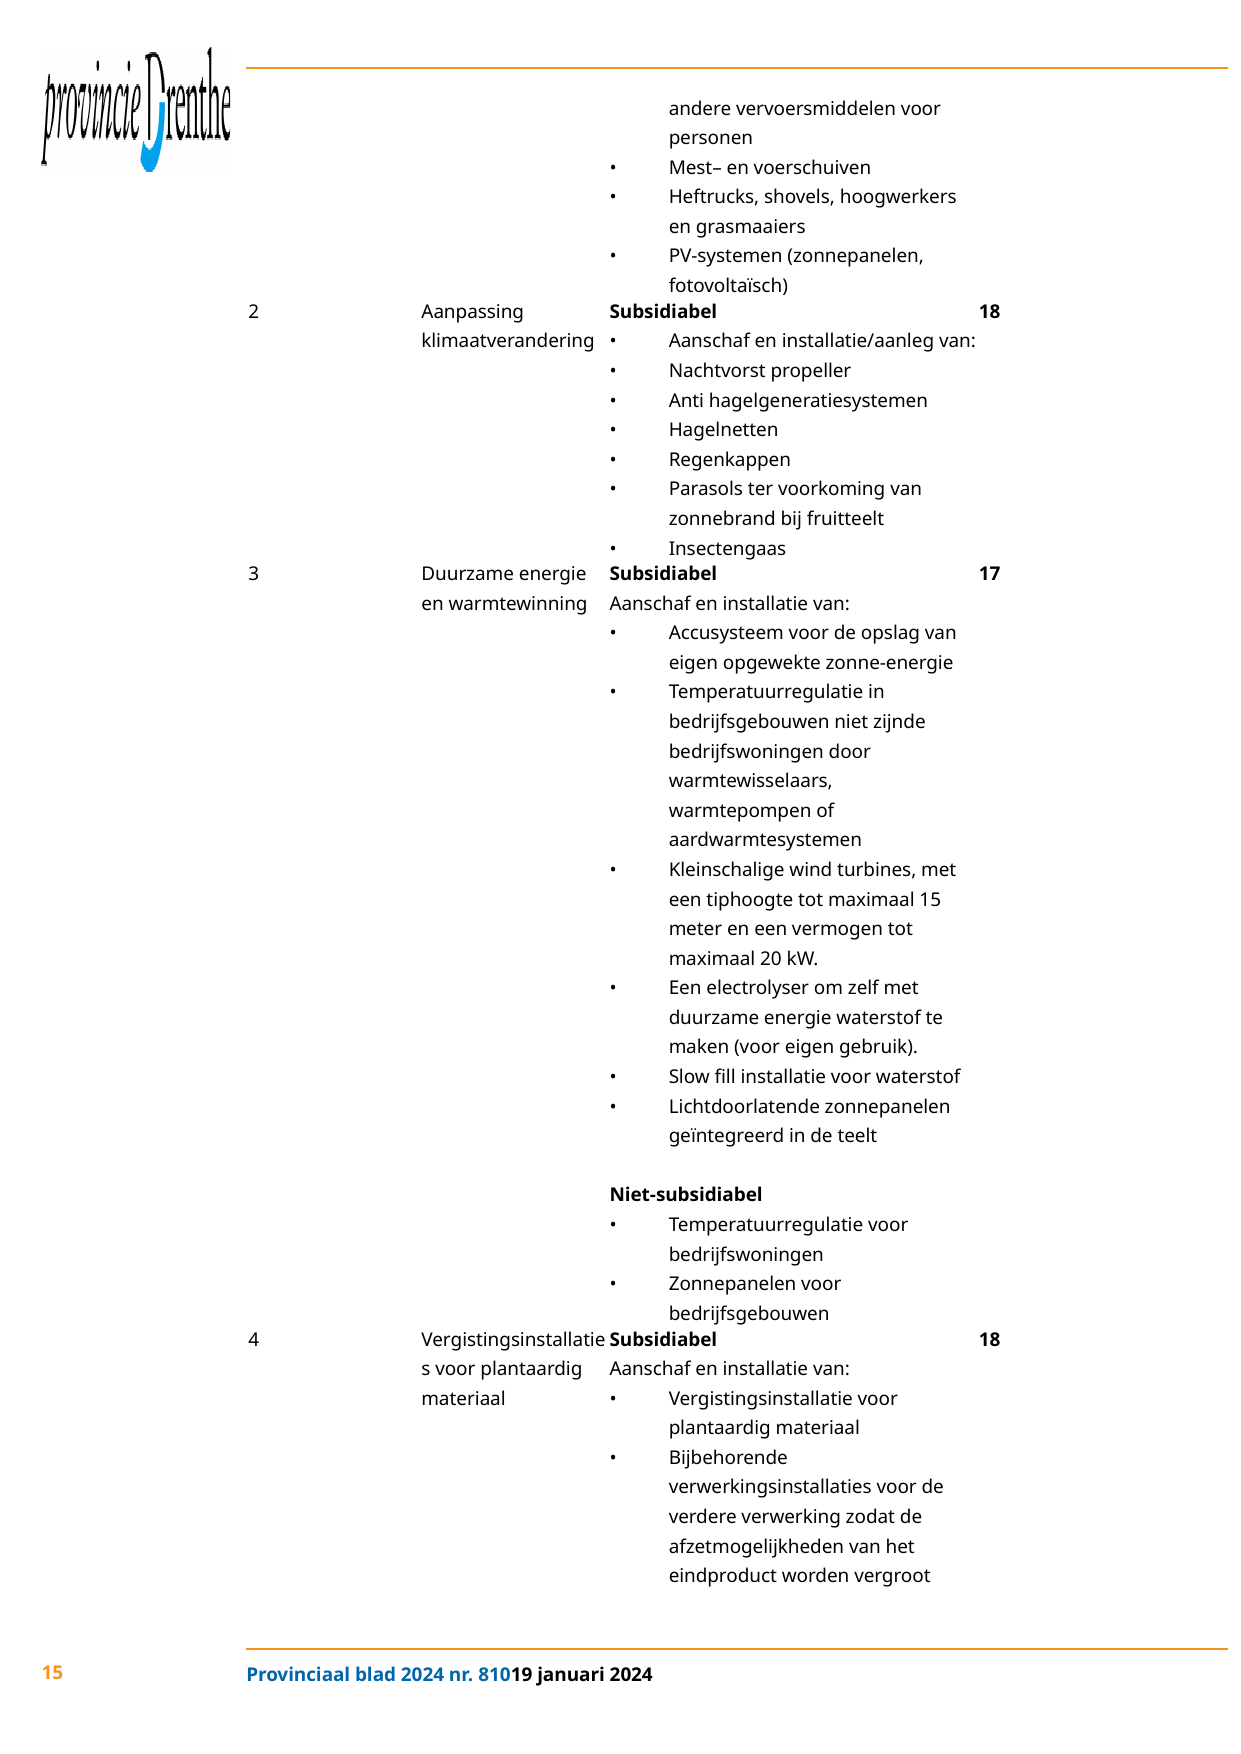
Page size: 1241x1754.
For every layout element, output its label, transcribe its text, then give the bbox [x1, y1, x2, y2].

table_cell Subsidiabel Aanschaf en installatie van: Accusysteem voor de opslag van eigen opgewekte zonne-energie Temperatuurregulatie in bedrijfsgebouwen niet zijnde bedrijfswoningen door warmtewisselaars, warmtepompen of aardwarmtesystemen Kleinschalige wind turbines, met een tiphoogte tot maximaal 15 meter en een vermogen tot maximaal 20 kW. Een electrolyser om zelf met duurzame energie waterstof te maken (voor eigen gebruik). Slow fill installatie voor waterstof Lichtdoorlatende zonnepanelen geïntegreerd in de teelt Niet-subsidiabel Temperatuurregulatie voor bedrijfswoningen Zonnepanelen voor bedrijfsgebouwen [609, 560, 978, 1326]
table_cell 2 [248, 298, 421, 560]
table_cell [421, 95, 609, 298]
table_cell [979, 95, 1152, 298]
table_cell 18 [979, 1326, 1152, 1588]
table_cell 17 [979, 560, 1152, 1326]
table_cell Duurzame energie en warmtewinning [421, 560, 609, 1326]
table_cell [248, 95, 421, 298]
table_cell 3 [248, 560, 421, 1326]
table_cell Vergistingsinstallaties voor plantaardig materiaal [421, 1326, 609, 1588]
table_cell Subsidiabel Aanschaf en installatie/aanleg van: Nachtvorst propeller Anti hagelgeneratiesystemen Hagelnetten Regenkappen Parasols ter voorkoming van zonnebrand bij fruitteelt Insectengaas [609, 298, 978, 560]
table_cell Subsidiabel Aanschaf en installatie van: Vergistingsinstallatie voor plantaardig materiaal Bijbehorende verwerkingsinstallaties voor de verdere verwerking zodat de afzetmogelijkheden van het eindproduct worden vergroot [609, 1326, 978, 1588]
picture [41, 47, 231, 172]
table_cell andere vervoersmiddelen voor personen Mest– en voerschuiven Heftrucks, shovels, hoogwerkers en grasmaaiers PV-systemen (zonnepanelen, fotovoltaïsch) [609, 95, 978, 298]
table_cell 18 [979, 298, 1152, 560]
table_cell 4 [248, 1326, 421, 1588]
table_cell Aanpassing klimaatverandering [421, 298, 609, 560]
